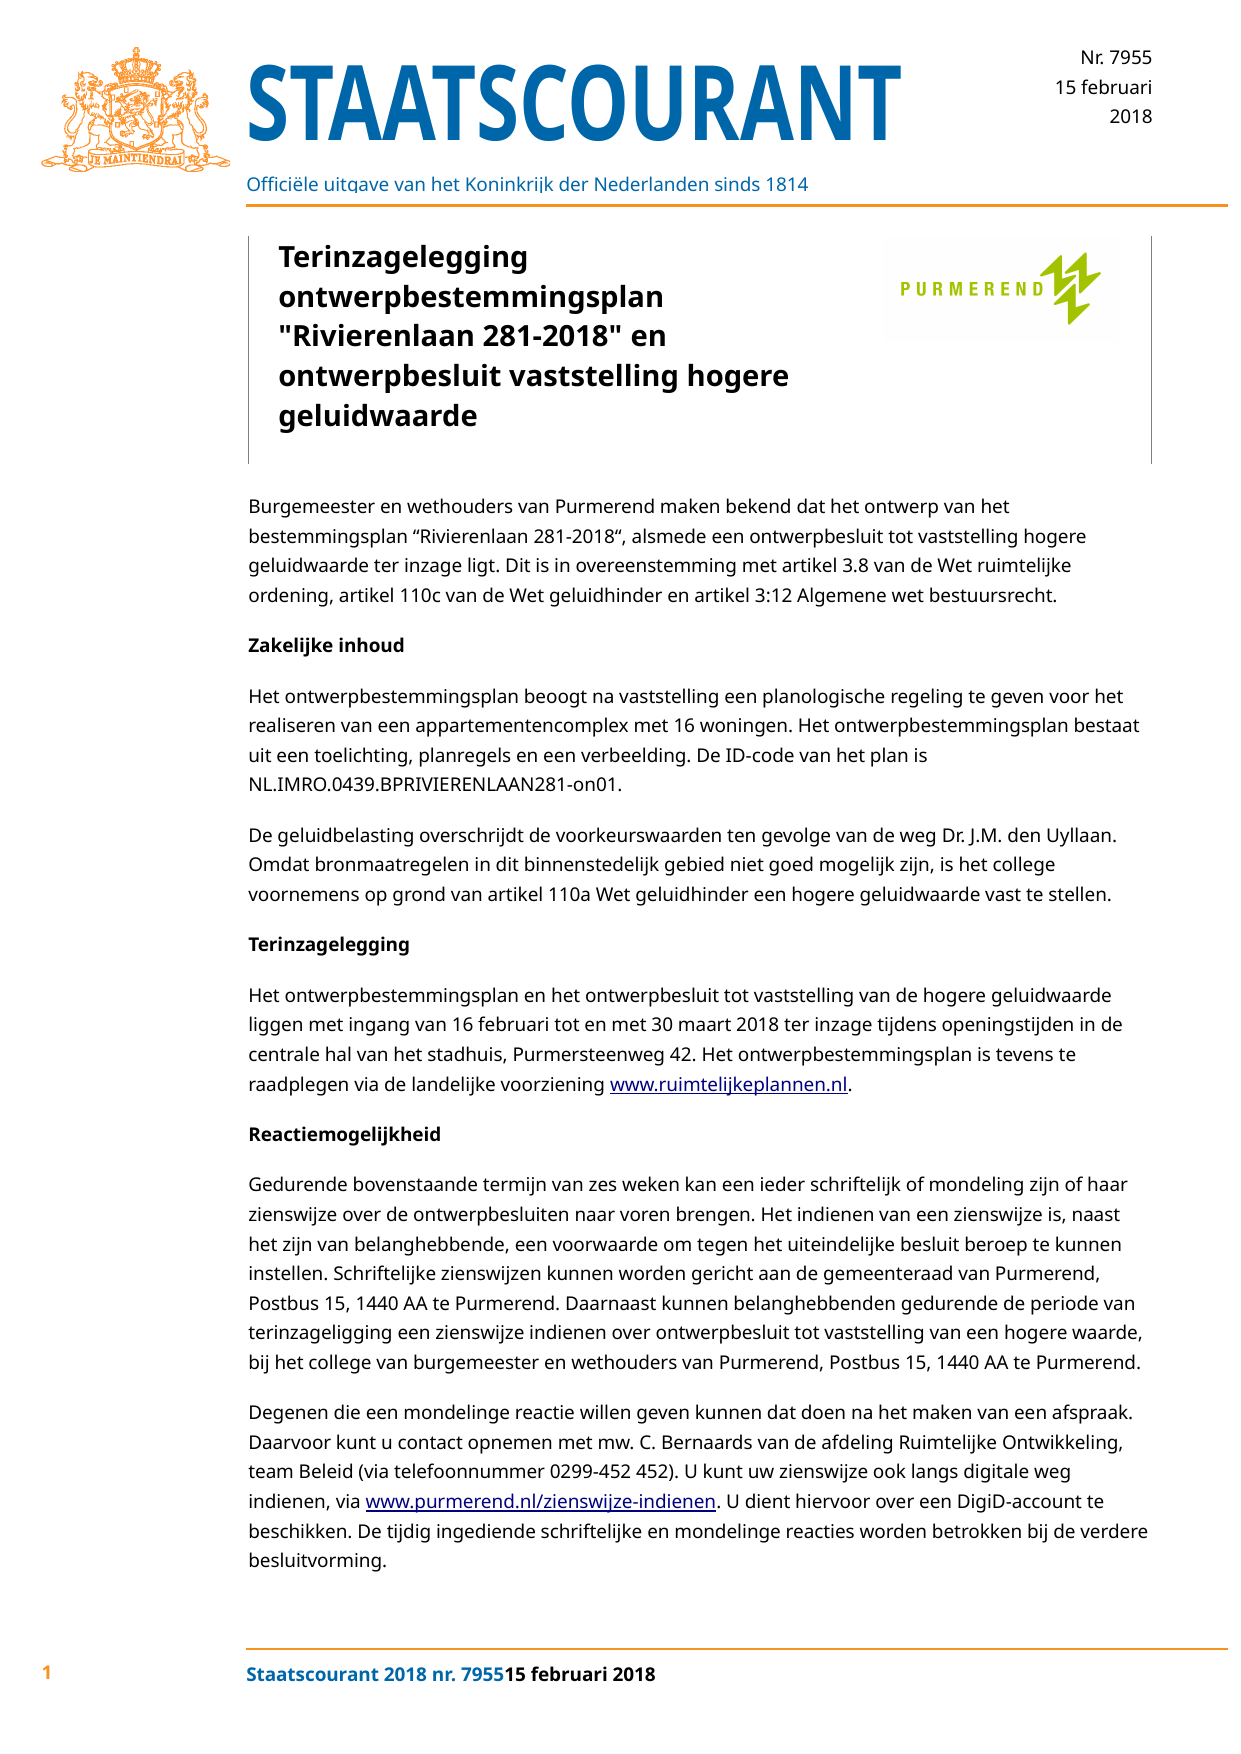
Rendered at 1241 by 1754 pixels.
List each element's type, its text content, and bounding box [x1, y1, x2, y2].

picture [41, 47, 231, 172]
text Het ontwerpbestemmingsplan en het ontwerpbesluit tot vaststelling van de hogere geluidwaarde liggen met ingang van 16 februari tot en met 30 maart 2018 ter inzage tijdens openingstijden in de centrale hal van het stadhuis, Purmersteenweg 42. Het ontwerpbestemmingsplan is tevens te raadplegen via de landelijke voorziening www.ruimtelijkeplannen.nl. [248, 982, 1152, 1097]
text Terinzagelegging [248, 932, 1152, 957]
text Degenen die een mondelinge reactie willen geven kunnen dat doen na het maken van een afspraak. Daarvoor kunt u contact opnemen met mw. C. Bernaards van de afdeling Ruimtelijke Ontwikkeling, team Beleid (via telefoonnummer 0299-452 452). U kunt uw zienswijze ook langs digitale weg indienen, via www.purmerend.nl/zienswijze-indienen. U dient hiervoor over een DigiD-account te beschikken. De tijdig ingediende schriftelijke en mondelinge reacties worden betrokken bij de verdere besluitvorming. [248, 1399, 1152, 1573]
text Gedurende bovenstaande termijn van zes weken kan een ieder schriftelijk of mondeling zijn of haar zienswijze over de ontwerpbesluiten naar voren brengen. Het indienen van een zienswijze is, naast het zijn van belanghebbende, een voorwaarde om tegen het uiteindelijke besluit beroep te kunnen instellen. Schriftelijke zienswijzen kunnen worden gericht aan de gemeenteraad van Purmerend, Postbus 15, 1440 AA te Purmerend. Daarnaast kunnen belanghebbenden gedurende de periode van terinzageligging een zienswijze indienen over ontwerpbesluit tot vaststelling van een hogere waarde, bij het college van burgemeester en wethouders van Purmerend, Postbus 15, 1440 AA te Purmerend. [248, 1172, 1152, 1375]
table_header Terinzagelegging ontwerpbestemmingsplan "Rivierenlaan 281-2018" en ontwerpbesluit vaststelling hogere geluidwaarde [249, 236, 850, 464]
picture [882, 236, 1119, 342]
text Reactiemogelijkheid [248, 1121, 1152, 1147]
text Burgemeester en wethouders van Purmerend maken bekend dat het ontwerp van het bestemmingsplan “Rivierenlaan 281-2018“, alsmede een ontwerpbesluit tot vaststelling hogere geluidwaarde ter inzage ligt. Dit is in overeenstemming met artikel 3.8 van de Wet ruimtelijke ordening, artikel 110c van de Wet geluidhinder en artikel 3:12 Algemene wet bestuursrecht. [248, 493, 1152, 608]
text Het ontwerpbestemmingsplan beoogt na vaststelling een planologische regeling te geven voor het realiseren van een appartementencomplex met 16 woningen. Het ontwerpbestemmingsplan bestaat uit een toelichting, planregels en een verbeelding. De ID-code van het plan is NL.IMRO.0439.BPRIVIERENLAAN281-on01. [248, 683, 1152, 797]
table_header [850, 236, 1151, 464]
text Zakelijke inhoud [248, 632, 1152, 658]
text De geluidbelasting overschrijdt de voorkeurswaarden ten gevolge van de weg Dr. J.M. den Uyllaan. Omdat bronmaatregelen in dit binnenstedelijk gebied niet goed mogelijk zijn, is het college voornemens op grond van artikel 110a Wet geluidhinder een hogere geluidwaarde vast te stellen. [248, 822, 1152, 907]
